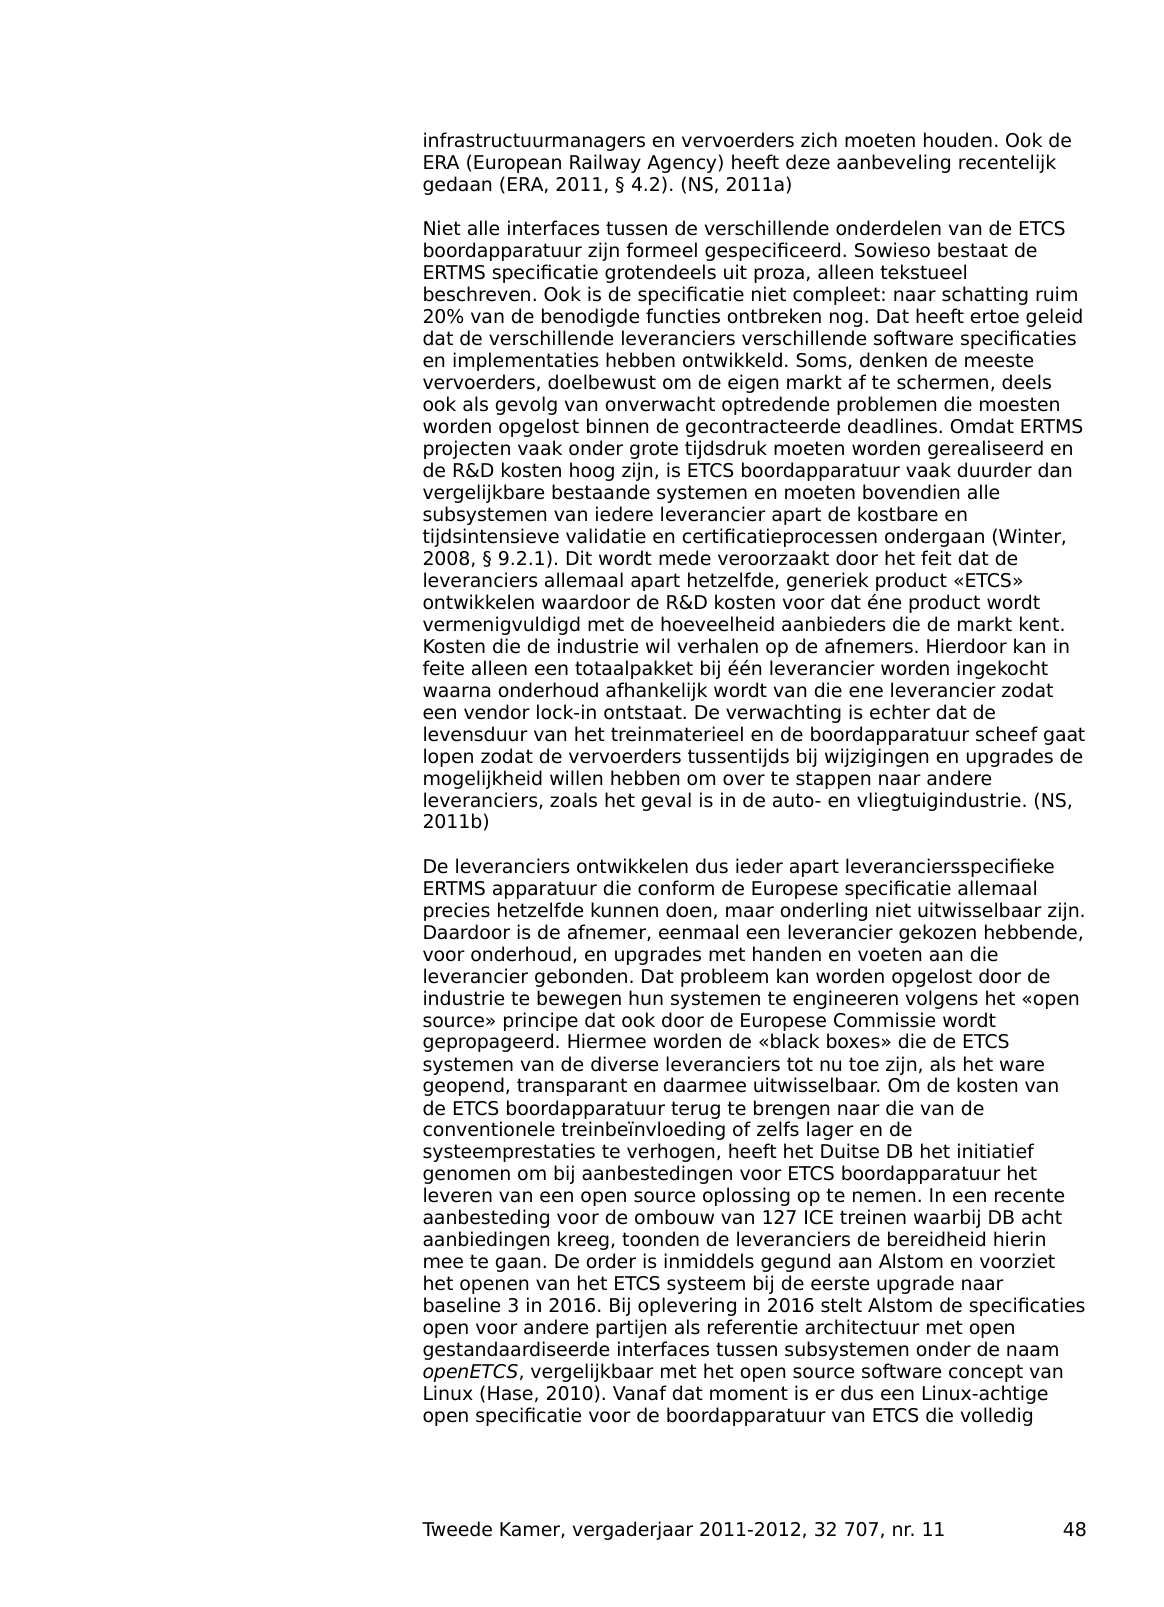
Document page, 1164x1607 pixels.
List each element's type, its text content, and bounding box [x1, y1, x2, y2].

text Niet alle interfaces tussen de verschillende onderdelen van de ETCS boordapparatuur zijn formeel gespecificeerd. Sowieso bestaat de ERTMS specificatie grotendeels uit proza, alleen tekstueel beschreven. Ook is de specificatie niet compleet: naar schatting ruim 20% van de benodigde functies ontbreken nog. Dat heeft ertoe geleid dat de verschillende leveranciers verschillende software specificaties en implementaties hebben ontwikkeld. Soms, denken de meeste vervoerders, doelbewust om de eigen markt af te schermen, deels ook als gevolg van onverwacht optredende problemen die moesten worden opgelost binnen de gecontracteerde deadlines. Omdat ERTMS projecten vaak onder grote tijdsdruk moeten worden gerealiseerd en de R&D kosten hoog zijn, is ETCS boordapparatuur vaak duurder dan vergelijkbare bestaande systemen en moeten bovendien alle subsystemen van iedere leverancier apart de kostbare en tijdsintensieve validatie en certificatieprocessen ondergaan (Winter, 2008, § 9.2.1). Dit wordt mede veroorzaakt door het feit dat de leveranciers allemaal apart hetzelfde, generiek product «ETCS» ontwikkelen waardoor de R&D kosten voor dat éne product wordt vermenigvuldigd met de hoeveelheid aanbieders die de markt kent. Kosten die de industrie wil verhalen op de afnemers. Hierdoor kan in feite alleen een totaalpakket bij één leverancier worden ingekocht waarna onderhoud afhankelijk wordt van die ene leverancier zodat een vendor lock-in ontstaat. De verwachting is echter dat de levensduur van het treinmaterieel en de boordapparatuur scheef gaat lopen zodat de vervoerders tussentijds bij wijzigingen en upgrades de mogelijkheid willen hebben om over te stappen naar andere leveranciers, zoals het geval is in de auto- en vliegtuigindustrie. (NS, 2011b) [422, 218, 1087, 833]
text De leveranciers ontwikkelen dus ieder apart leveranciersspecifieke ERTMS apparatuur die conform de Europese specificatie allemaal precies hetzelfde kunnen doen, maar onderling niet uitwisselbaar zijn. Daardoor is de afnemer, eenmaal een leverancier gekozen hebbende, voor onderhoud, en upgrades met handen en voeten aan die leverancier gebonden. Dat probleem kan worden opgelost door de industrie te bewegen hun systemen te engineeren volgens het «open source» principe dat ook door de Europese Commissie wordt gepropageerd. Hiermee worden de «black boxes» die de ETCS systemen van de diverse leveranciers tot nu toe zijn, als het ware geopend, transparant en daarmee uitwisselbaar. Om de kosten van de ETCS boordapparatuur terug te brengen naar die van de conventionele treinbeïnvloeding of zelfs lager en de systeemprestaties te verhogen, heeft het Duitse DB het initiatief genomen om bij aanbestedingen voor ETCS boordapparatuur het leveren van een open source oplossing op te nemen. In een recente aanbesteding voor de ombouw van 127 ICE treinen waarbij DB acht aanbiedingen kreeg, toonden de leveranciers de bereidheid hierin mee te gaan. De order is inmiddels gegund aan Alstom en voorziet het openen van het ETCS systeem bij de eerste upgrade naar baseline 3 in 2016. Bij oplevering in 2016 stelt Alstom de specificaties open voor andere partijen als referentie architectuur met open gestandaardiseerde interfaces tussen subsystemen onder de naam openETCS, vergelijkbaar met het open source software concept van Linux (Hase, 2010). Vanaf dat moment is er dus een Linux-achtige open specificatie voor de boordapparatuur van ETCS die volledig [422, 856, 1087, 1427]
text infrastructuurmanagers en vervoerders zich moeten houden. Ook de ERA (European Railway Agency) heeft deze aanbeveling recentelijk gedaan (ERA, 2011, § 4.2). (NS, 2011a) [422, 130, 1087, 196]
